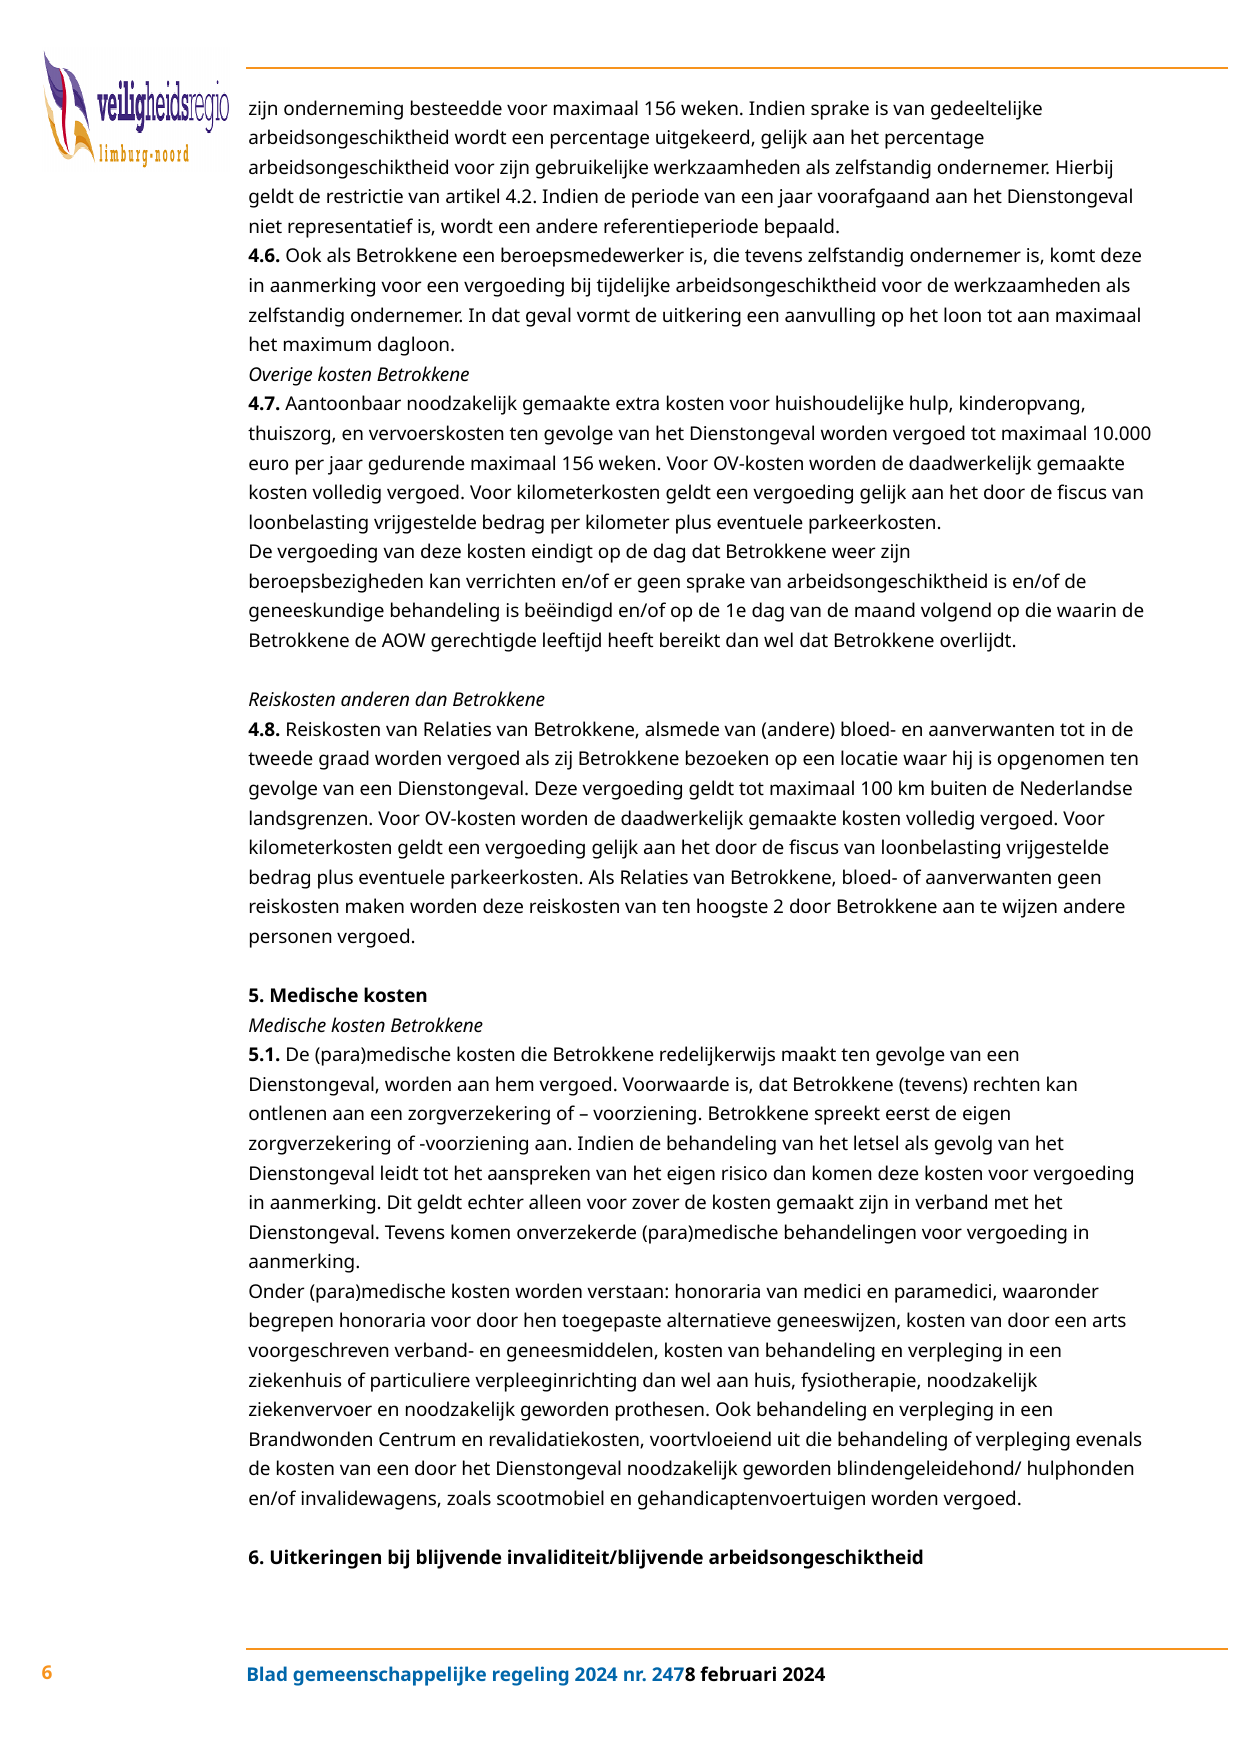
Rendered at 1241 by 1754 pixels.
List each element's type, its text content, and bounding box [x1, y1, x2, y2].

text Medische kosten Betrokkene [248, 1012, 1152, 1038]
text De vergoeding van deze kosten eindigt op de dag dat Betrokkene weer zijn [248, 538, 1152, 564]
text Overige kosten Betrokkene [248, 361, 1152, 387]
text beroepsbezigheden kan verrichten en/of er geen sprake van arbeidsongeschiktheid is en/of de geneeskundige behandeling is beëindigd en/of op de 1e dag van de maand volgend op die waarin de Betrokkene de AOW gerechtigde leeftijd heeft bereikt dan wel dat Betrokkene overlijdt. [248, 568, 1152, 653]
picture [41, 47, 231, 172]
text 4.8. Reiskosten van Relaties van Betrokkene, alsmede van (andere) bloed- en aanverwanten tot in de tweede graad worden vergoed als zij Betrokkene bezoeken op een locatie waar hij is opgenomen ten gevolge van een Dienstongeval. Deze vergoeding geldt tot maximaal 100 km buiten de Nederlandse landsgrenzen. Voor OV-kosten worden de daadwerkelijk gemaakte kosten volledig vergoed. Voor kilometerkosten geldt een vergoeding gelijk aan het door de fiscus van loonbelasting vrijgestelde bedrag plus eventuele parkeerkosten. Als Relaties van Betrokkene, bloed- of aanverwanten geen reiskosten maken worden deze reiskosten van ten hoogste 2 door Betrokkene aan te wijzen andere personen vergoed. [248, 716, 1152, 949]
text 4.7. Aantoonbaar noodzakelijk gemaakte extra kosten voor huishoudelijke hulp, kinderopvang, thuiszorg, en vervoerskosten ten gevolge van het Dienstongeval worden vergoed tot maximaal 10.000 euro per jaar gedurende maximaal 156 weken. Voor OV-kosten worden de daadwerkelijk gemaakte kosten volledig vergoed. Voor kilometerkosten geldt een vergoeding gelijk aan het door de fiscus van loonbelasting vrijgestelde bedrag per kilometer plus eventuele parkeerkosten. [248, 391, 1152, 535]
text Reiskosten anderen dan Betrokkene [248, 686, 1152, 712]
text 6. Uitkeringen bij blijvende invaliditeit/blijvende arbeidsongeschiktheid [248, 1544, 1152, 1570]
text zijn onderneming besteedde voor maximaal 156 weken. Indien sprake is van gedeeltelijke arbeidsongeschiktheid wordt een percentage uitgekeerd, gelijk aan het percentage arbeidsongeschiktheid voor zijn gebruikelijke werkzaamheden als zelfstandig ondernemer. Hierbij geldt de restrictie van artikel 4.2. Indien de periode van een jaar voorafgaand aan het Dienstongeval niet representatief is, wordt een andere referentieperiode bepaald. [248, 95, 1152, 239]
text 4.6. Ook als Betrokkene een beroepsmedewerker is, die tevens zelfstandig ondernemer is, komt deze in aanmerking voor een vergoeding bij tijdelijke arbeidsongeschiktheid voor de werkzaamheden als zelfstandig ondernemer. In dat geval vormt de uitkering een aanvulling op het loon tot aan maximaal het maximum dagloon. [248, 243, 1152, 357]
text 5. Medische kosten [248, 982, 1152, 1008]
text Onder (para)medische kosten worden verstaan: honoraria van medici en paramedici, waaronder begrepen honoraria voor door hen toegepaste alternatieve geneeswijzen, kosten van door een arts voorgeschreven verband- en geneesmiddelen, kosten van behandeling en verpleging in een ziekenhuis of particuliere verpleeginrichting dan wel aan huis, fysiotherapie, noodzakelijk ziekenvervoer en noodzakelijk geworden prothesen. Ook behandeling en verpleging in een Brandwonden Centrum en revalidatiekosten, voortvloeiend uit die behandeling of verpleging evenals de kosten van een door het Dienstongeval noodzakelijk geworden blindengeleidehond/ hulphonden en/of invalidewagens, zoals scootmobiel en gehandicaptenvoertuigen worden vergoed. [248, 1278, 1152, 1511]
text 5.1. De (para)medische kosten die Betrokkene redelijkerwijs maakt ten gevolge van een Dienstongeval, worden aan hem vergoed. Voorwaarde is, dat Betrokkene (tevens) rechten kan ontlenen aan een zorgverzekering of – voorziening. Betrokkene spreekt eerst de eigen zorgverzekering of -voorziening aan. Indien de behandeling van het letsel als gevolg van het Dienstongeval leidt tot het aanspreken van het eigen risico dan komen deze kosten voor vergoeding in aanmerking. Dit geldt echter alleen voor zover de kosten gemaakt zijn in verband met het Dienstongeval. Tevens komen onverzekerde (para)medische behandelingen voor vergoeding in aanmerking. [248, 1041, 1152, 1274]
